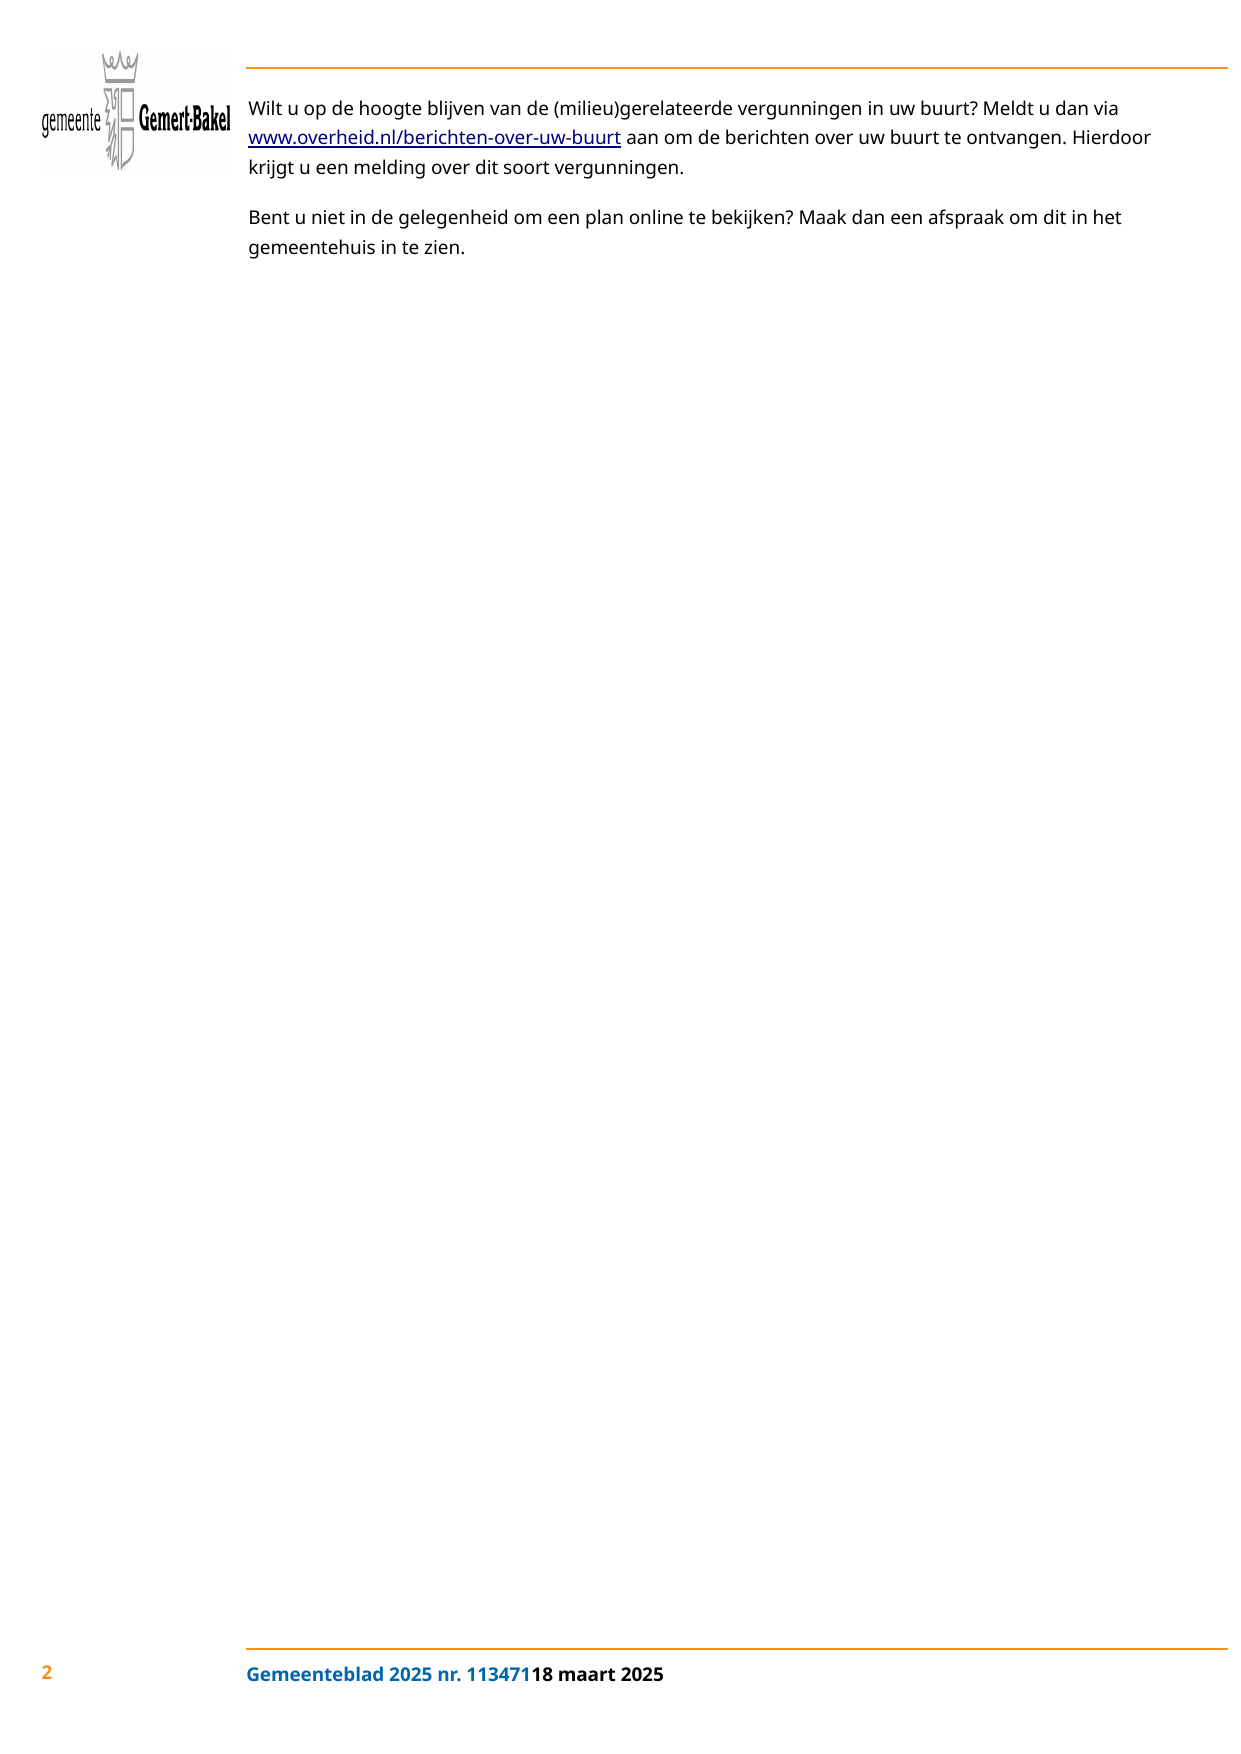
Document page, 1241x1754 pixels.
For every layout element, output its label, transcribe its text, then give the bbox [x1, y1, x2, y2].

text Bent u niet in de gelegenheid om een plan online te bekijken? Maak dan een afspraak om dit in het gemeentehuis in te zien. [248, 204, 1152, 260]
text Wilt u op de hoogte blijven van de (milieu)gerelateerde vergunningen in uw buurt? Meldt u dan via www.overheid.nl/berichten-over-uw-buurt aan om de berichten over uw buurt te ontvangen. Hierdoor krijgt u een melding over dit soort vergunningen. [248, 95, 1152, 180]
picture [41, 47, 231, 172]
